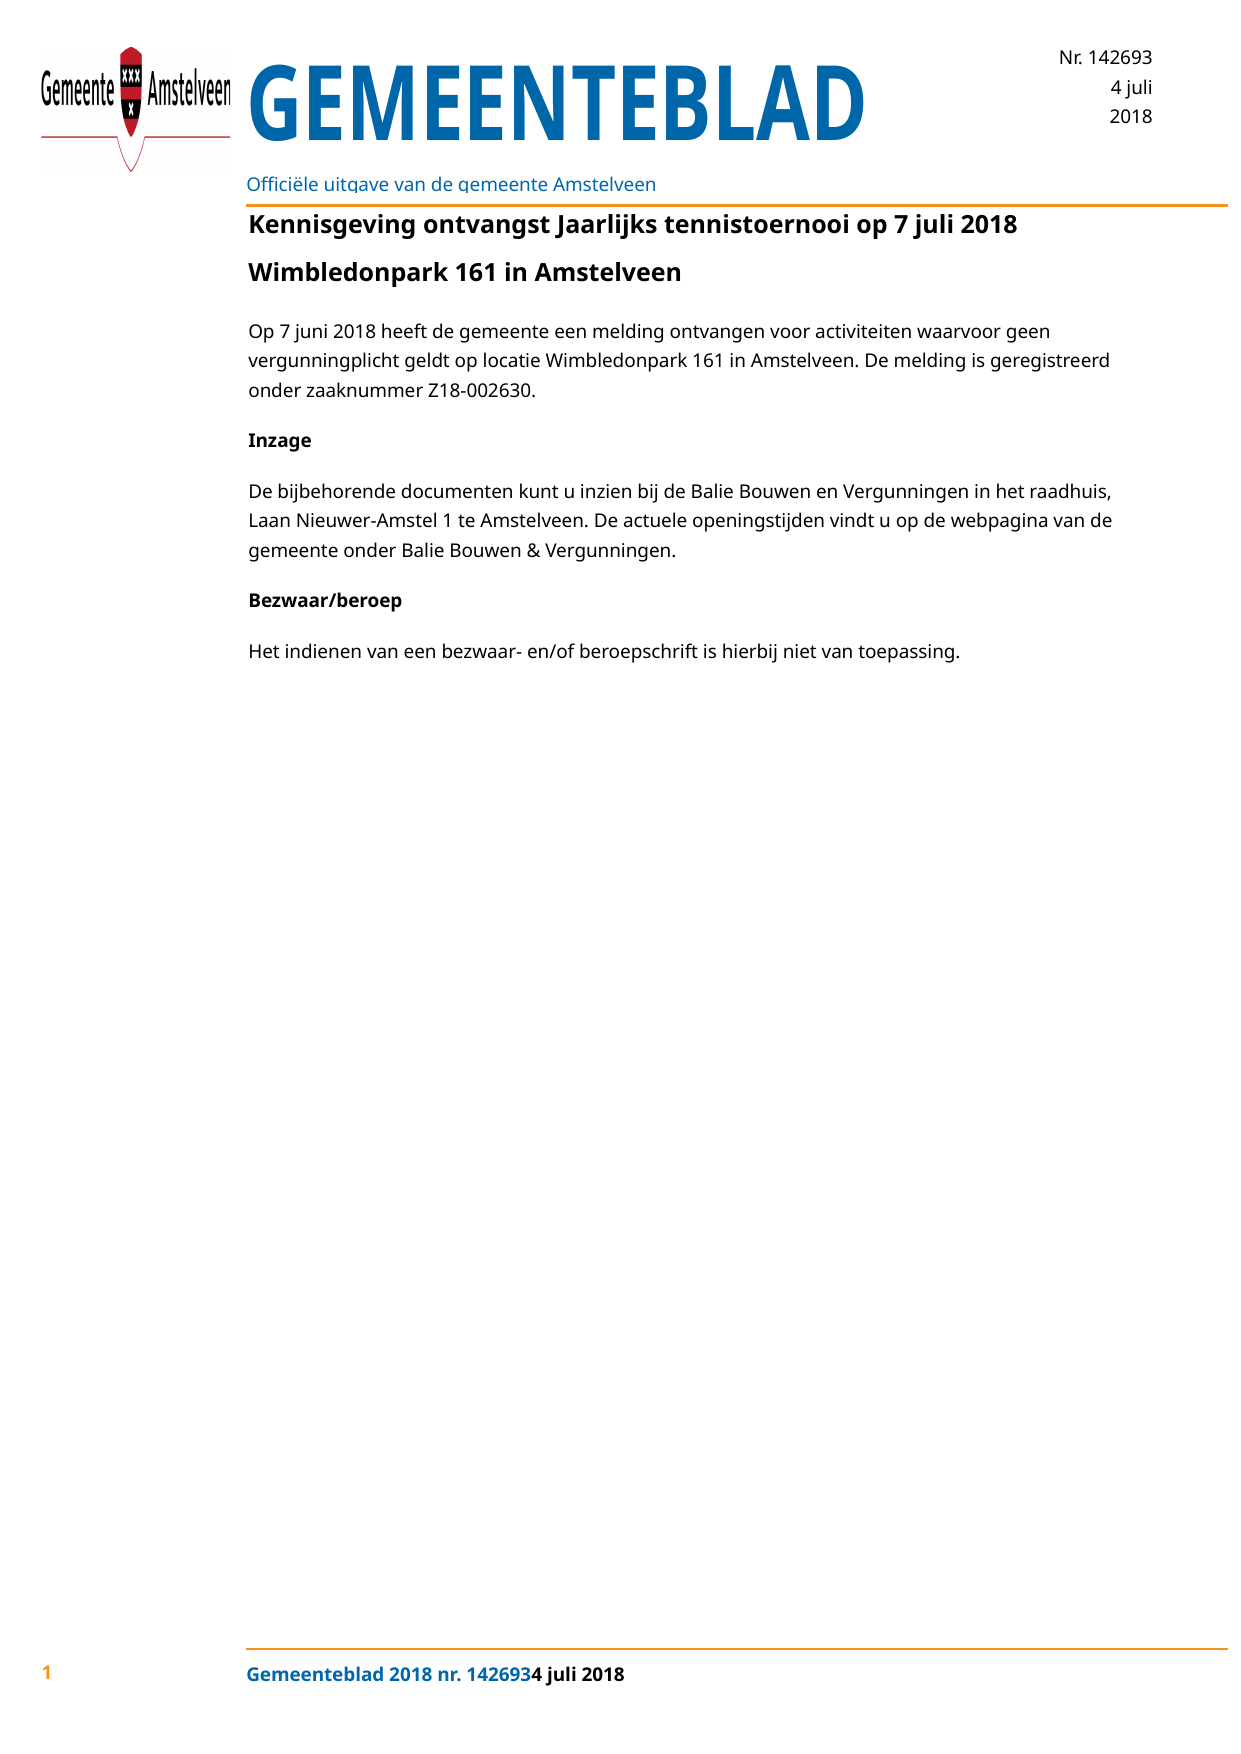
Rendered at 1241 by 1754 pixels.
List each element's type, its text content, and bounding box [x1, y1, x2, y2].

text Het indienen van een bezwaar- en/of beroepschrift is hierbij niet van toepassing. [248, 638, 1152, 664]
text Op 7 juni 2018 heeft de gemeente een melding ontvangen voor activiteiten waarvoor geen vergunningplicht geldt op locatie Wimbledonpark 161 in Amstelveen. De melding is geregistreerd onder zaaknummer Z18-002630. [248, 318, 1152, 403]
text De bijbehorende documenten kunt u inzien bij de Balie Bouwen en Vergunningen in het raadhuis, Laan Nieuwer-Amstel 1 te Amstelveen. De actuele openingstijden vindt u op de webpagina van de gemeente onder Balie Bouwen & Vergunningen. [248, 478, 1152, 563]
text Bezwaar/beroep [248, 587, 1152, 613]
text Inzage [248, 427, 1152, 453]
text Kennisgeving ontvangst Jaarlijks tennistoernooi op 7 juli 2018 Wimbledonpark 161 in Amstelveen [248, 207, 1152, 288]
picture [41, 47, 231, 172]
